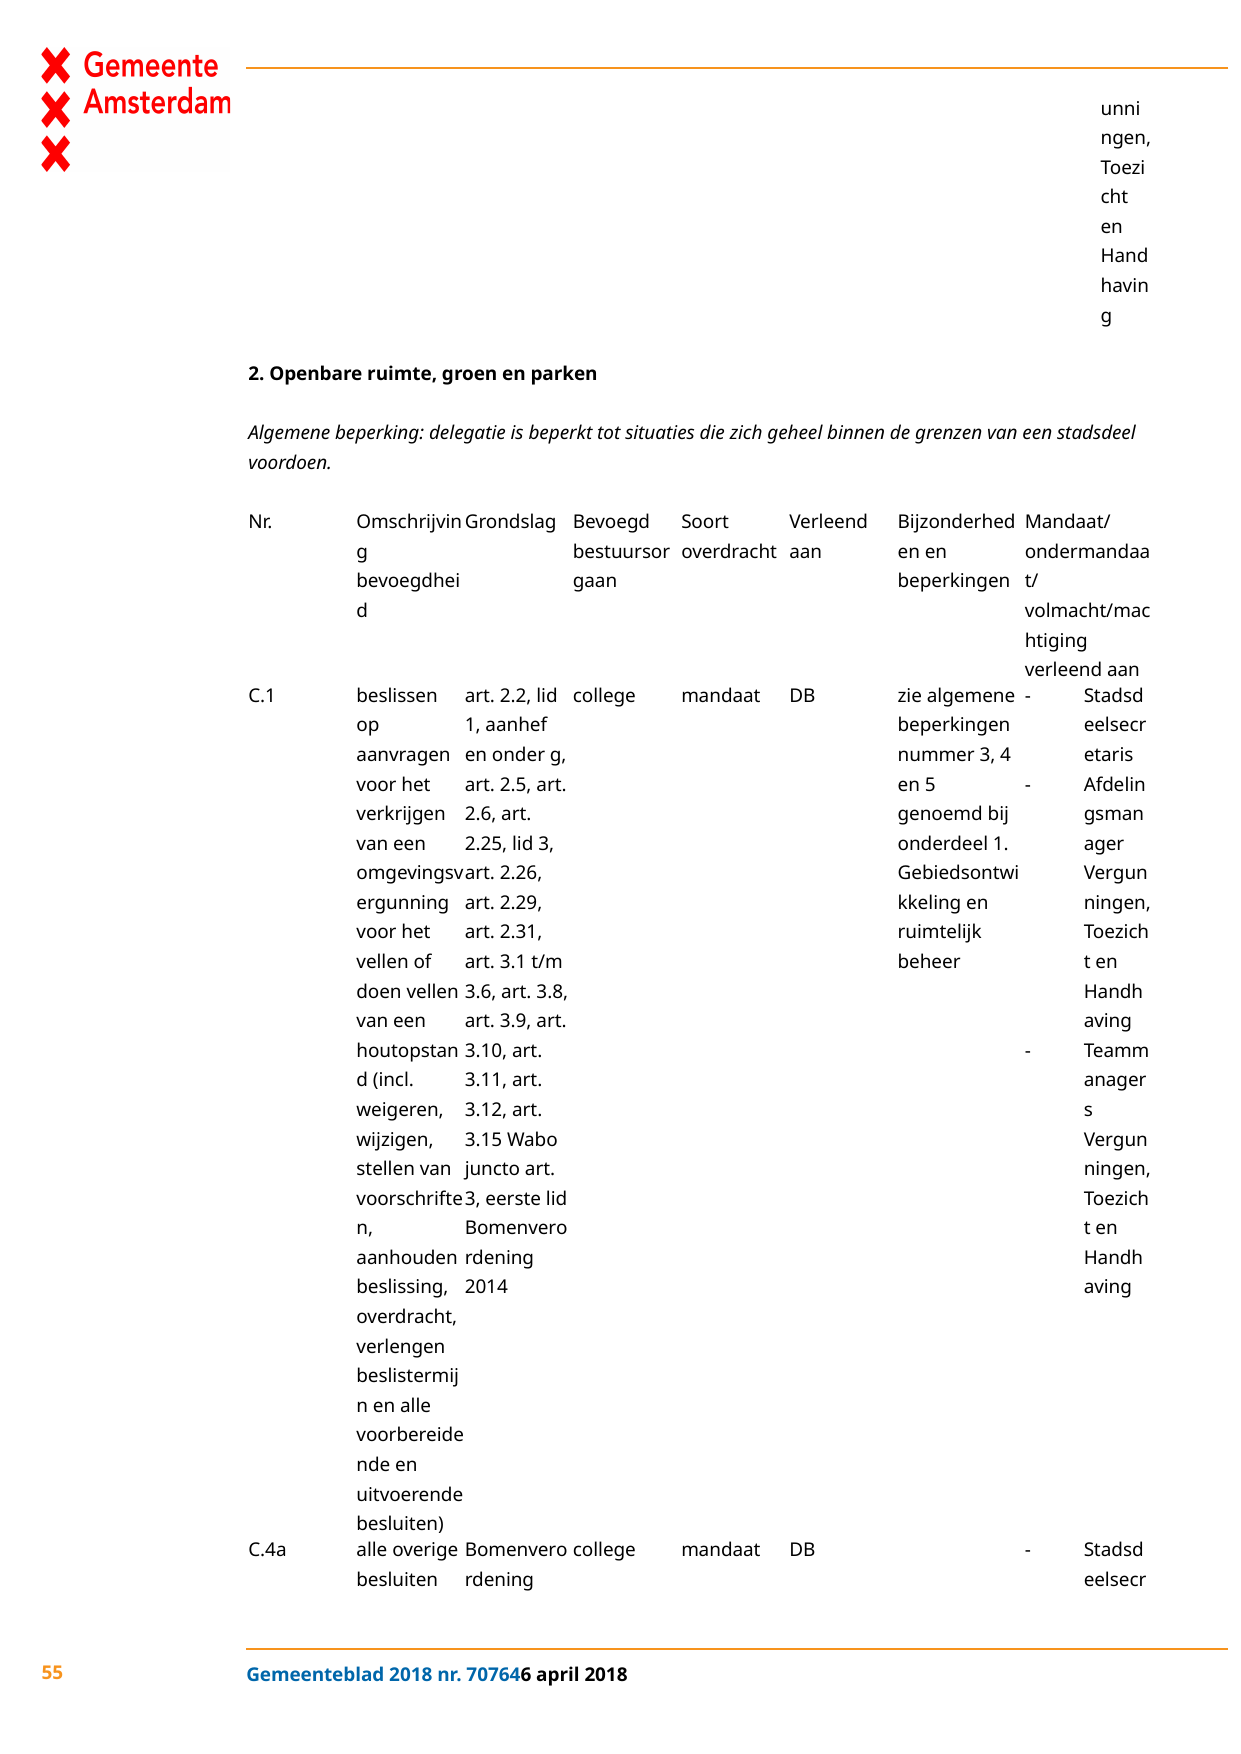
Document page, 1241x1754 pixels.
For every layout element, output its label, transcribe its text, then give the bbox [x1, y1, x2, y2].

table_cell [248, 95, 443, 328]
table_cell zie algemene beperkingen nummer 3, 4 en 5 genoemd bij onderdeel 1. Gebiedsontwikkeling en ruimtelijk beheer [898, 682, 1024, 1536]
text 2. Openbare ruimte, groen en parken [248, 360, 1152, 386]
table_cell [443, 95, 541, 328]
table_cell [736, 95, 833, 328]
table_header Omschrijving bevoegdheid [356, 509, 464, 682]
table_cell alle overige besluiten [356, 1536, 464, 1591]
table_cell Stadsdeelsecretaris Afdelingsmanager Vergunningen, Toezicht en Handhaving Teammanagers Vergunningen, Toezicht en Handhaving [1025, 682, 1152, 1536]
table_cell college [573, 1536, 681, 1591]
table_header Grondslag [465, 509, 573, 682]
table_cell mandaat [681, 1536, 789, 1591]
table_cell DB [789, 682, 897, 1536]
table_cell [898, 1536, 1024, 1591]
table_header Mandaat/ondermandaat/ volmacht/machtiging verleend aan [1025, 509, 1152, 682]
table_cell beslissen op aanvragen voor het verkrijgen van een omgevingsvergunning voor het vellen of doen vellen van een houtopstand (incl. weigeren, wijzigen, stellen van voorschriften, aanhouden beslissing, overdracht, verlengen beslistermijn en alle voorbereidende en uitvoerende besluiten) [356, 682, 464, 1536]
table_cell [541, 95, 638, 328]
table_cell DB [789, 1536, 897, 1591]
table_header Bijzonderheden en beperkingen [898, 509, 1024, 682]
table_cell unningen, Toezicht en Handhaving [1041, 95, 1152, 328]
table_cell art. 2.2, lid 1, aanhef en onder g, art. 2.5, art. 2.6, art. 2.25, lid 3, art. 2.26, art. 2.29, art. 2.31, art. 3.1 t/m 3.6, art. 3.8, art. 3.9, art. 3.10, art. 3.11, art. 3.12, art. 3.15 Wabo juncto art. 3, eerste lid Bomenverordening 2014 [465, 682, 573, 1536]
table_cell Stadsdeelsecr [1025, 1536, 1152, 1591]
table_header Verleend aan [789, 509, 897, 682]
table_header Soort overdracht [681, 509, 789, 682]
picture [41, 47, 231, 172]
table_header Bevoegd bestuursorgaan [573, 509, 681, 682]
table_cell Bomenverordening [465, 1536, 573, 1591]
table_cell college [573, 682, 681, 1536]
table_cell [931, 95, 1041, 328]
table_cell C.1 [248, 682, 356, 1536]
table_cell [638, 95, 736, 328]
table_cell mandaat [681, 682, 789, 1536]
table_cell C.4a [248, 1536, 356, 1591]
table_cell [833, 95, 931, 328]
text Algemene beperking: delegatie is beperkt tot situaties die zich geheel binnen de grenzen van een stadsdeel voordoen. [248, 419, 1152, 475]
table_header Nr. [248, 509, 356, 682]
